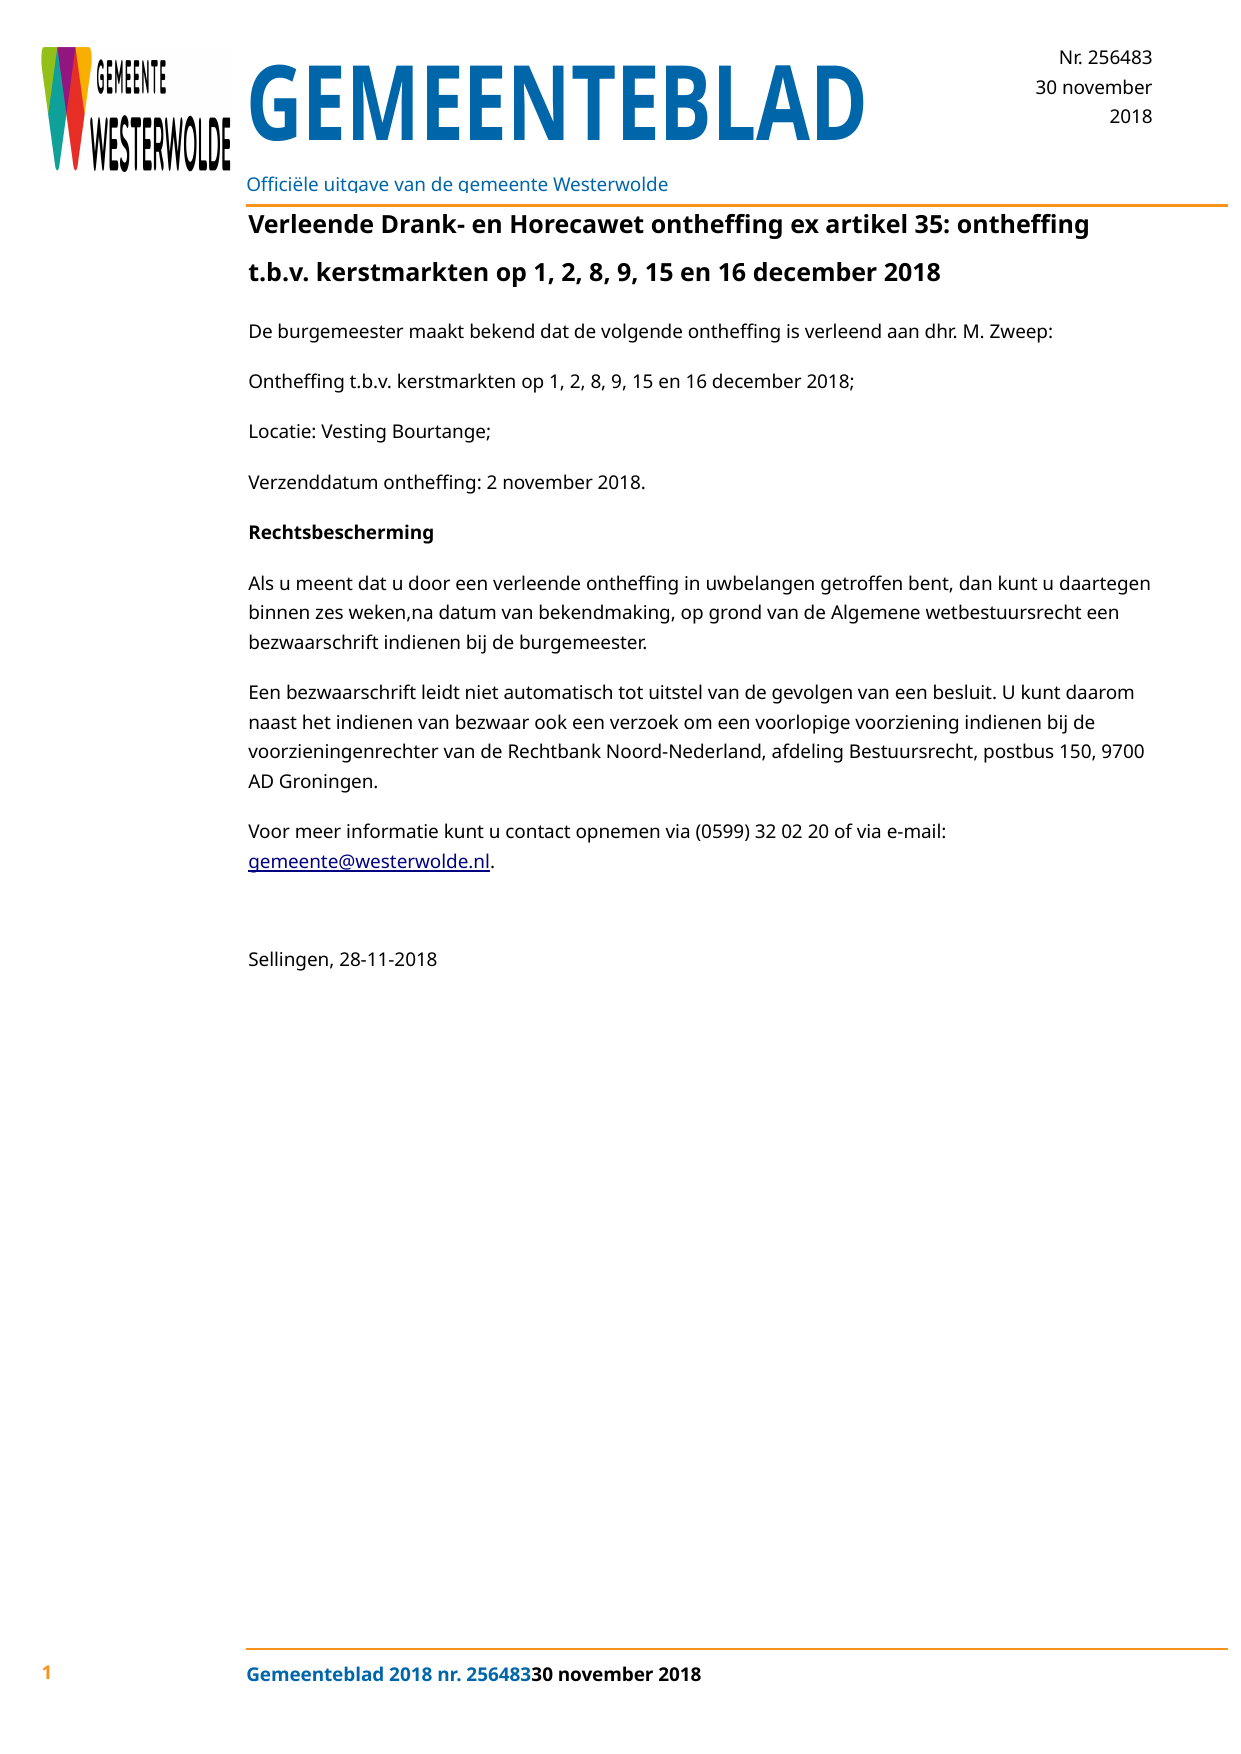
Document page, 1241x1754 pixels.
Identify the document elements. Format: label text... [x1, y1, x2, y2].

text Ontheffing t.b.v. kerstmarkten op 1, 2, 8, 9, 15 en 16 december 2018; [248, 368, 1152, 394]
text Een bezwaarschrift leidt niet automatisch tot uitstel van de gevolgen van een besluit. U kunt daarom naast het indienen van bezwaar ook een verzoek om een voorlopige voorziening indienen bij de voorzieningenrechter van de Rechtbank Noord-Nederland, afdeling Bestuursrecht, postbus 150, 9700 AD Groningen. [248, 679, 1152, 794]
text Verleende Drank- en Horecawet ontheffing ex artikel 35: ontheffing t.b.v. kerstmarkten op 1, 2, 8, 9, 15 en 16 december 2018 [248, 207, 1152, 288]
text Voor meer informatie kunt u contact opnemen via (0599) 32 02 20 of via e-mail: gemeente@westerwolde.nl. [248, 819, 1152, 874]
text De burgemeester maakt bekend dat de volgende ontheffing is verleend aan dhr. M. Zweep: [248, 318, 1152, 344]
picture [41, 47, 231, 172]
text Als u meent dat u door een verleende ontheffing in uwbelangen getroffen bent, dan kunt u daartegen binnen zes weken,na datum van bekendmaking, op grond van de Algemene wetbestuursrecht een bezwaarschrift indienen bij de burgemeester. [248, 570, 1152, 655]
text Locatie: Vesting Bourtange; [248, 419, 1152, 444]
text Sellingen, 28-11-2018 [248, 947, 1152, 972]
text Verzenddatum ontheffing: 2 november 2018. [248, 469, 1152, 495]
text Rechtsbescherming [248, 519, 1152, 545]
